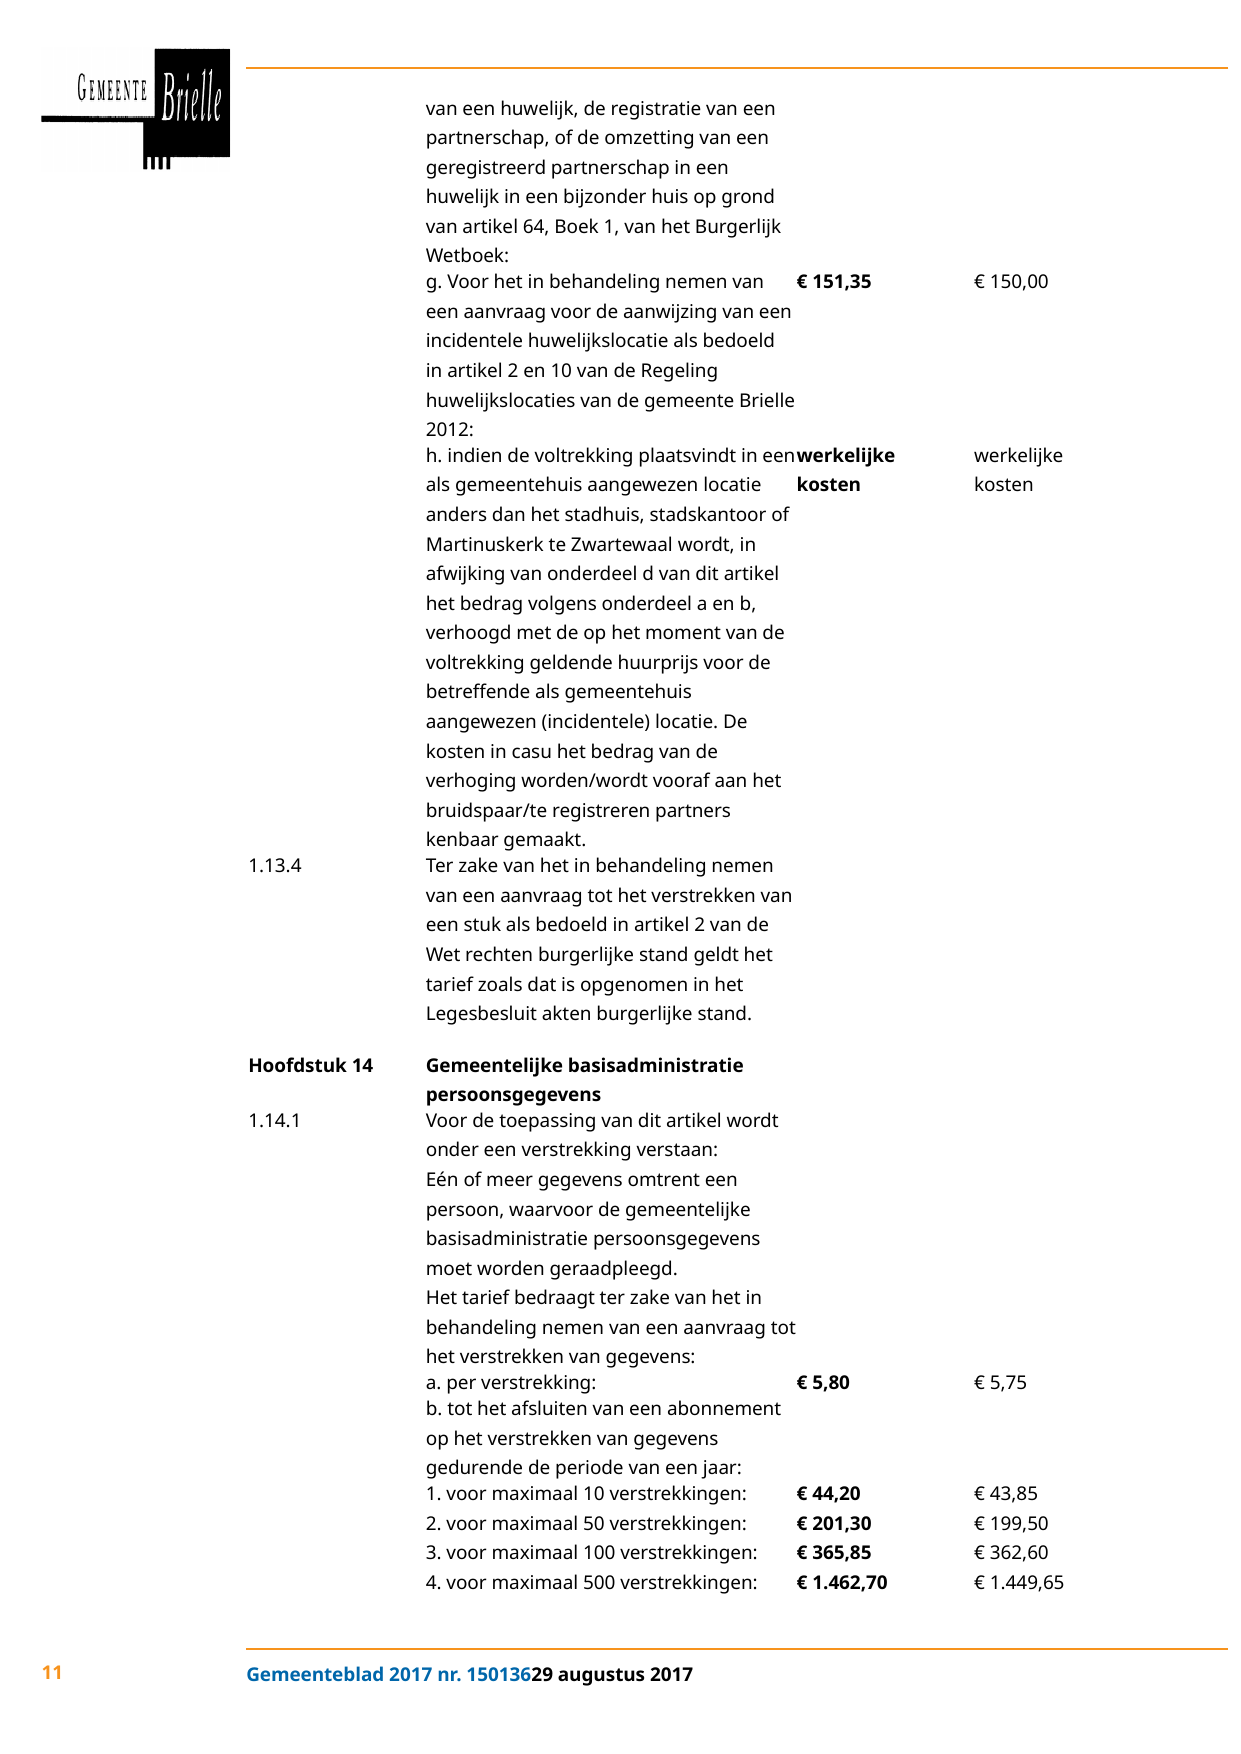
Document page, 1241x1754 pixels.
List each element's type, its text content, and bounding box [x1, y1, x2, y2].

table_cell [248, 442, 426, 852]
table_cell [974, 1395, 1152, 1480]
table_cell [974, 853, 1152, 1026]
table_cell [426, 1026, 796, 1052]
table_cell [974, 1026, 1152, 1052]
picture [41, 47, 231, 172]
table_cell b. tot het afsluiten van een abonnement op het verstrekken van gegevens gedurende de periode van een jaar: [426, 1395, 796, 1480]
table_cell € 151,35 [796, 269, 974, 442]
table_cell [796, 1026, 974, 1052]
table_cell [974, 1052, 1152, 1107]
table_cell [796, 95, 974, 268]
table_cell [248, 1480, 426, 1594]
table_cell [796, 1052, 974, 1107]
table_cell € 44,20 € 201,30 € 365,85 € 1.462,70 [796, 1480, 974, 1594]
table_cell werkelijke kosten [796, 442, 974, 852]
table_cell [974, 95, 1152, 268]
table_cell € 43,85 € 199,50 € 362,60 € 1.449,65 [974, 1480, 1152, 1594]
table_cell € 150,00 [974, 269, 1152, 442]
table_cell [796, 1107, 974, 1369]
table_cell [248, 1026, 426, 1052]
table_cell [248, 1370, 426, 1395]
table_cell [974, 1107, 1152, 1369]
table_cell 1.14.1 [248, 1107, 426, 1369]
table_cell 1. voor maximaal 10 verstrekkingen: 2. voor maximaal 50 verstrekkingen: 3. voor maximaal 100 verstrekkingen: 4. voor maximaal 500 verstrekkingen: [426, 1480, 796, 1594]
table_cell € 5,80 [796, 1370, 974, 1395]
table_cell h. indien de voltrekking plaatsvindt in een als gemeentehuis aangewezen locatie anders dan het stadhuis, stadskantoor of Martinuskerk te Zwartewaal wordt, in afwijking van onderdeel d van dit artikel het bedrag volgens onderdeel a en b, verhoogd met de op het moment van de voltrekking geldende huurprijs voor de betreffende als gemeentehuis aangewezen (incidentele) locatie. De kosten in casu het bedrag van de verhoging worden/wordt vooraf aan het bruidspaar/te registreren partners kenbaar gemaakt. [426, 442, 796, 852]
table_cell g. Voor het in behandeling nemen van een aanvraag voor de aanwijzing van een incidentele huwelijkslocatie als bedoeld in artikel 2 en 10 van de Regeling huwelijkslocaties van de gemeente Brielle 2012: [426, 269, 796, 442]
table_cell Ter zake van het in behandeling nemen van een aanvraag tot het verstrekken van een stuk als bedoeld in artikel 2 van de Wet rechten burgerlijke stand geldt het tarief zoals dat is opgenomen in het Legesbesluit akten burgerlijke stand. [426, 853, 796, 1026]
table_cell € 5,75 [974, 1370, 1152, 1395]
table_cell 1.13.4 [248, 853, 426, 1026]
table_cell Gemeentelijke basisadministratie persoonsgegevens [426, 1052, 796, 1107]
table_cell [796, 853, 974, 1026]
table_cell a. per verstrekking: [426, 1370, 796, 1395]
table_cell [248, 95, 426, 268]
table_cell [248, 269, 426, 442]
table_cell [248, 1395, 426, 1480]
table_cell [796, 1395, 974, 1480]
table_cell van een huwelijk, de registratie van een partnerschap, of de omzetting van een geregistreerd partnerschap in een huwelijk in een bijzonder huis op grond van artikel 64, Boek 1, van het Burgerlijk Wetboek: [426, 95, 796, 268]
table_cell Voor de toepassing van dit artikel wordt onder een verstrekking verstaan: Eén of meer gegevens omtrent een persoon, waarvoor de gemeentelijke basisadministratie persoonsgegevens moet worden geraadpleegd. Het tarief bedraagt ter zake van het in behandeling nemen van een aanvraag tot het verstrekken van gegevens: [426, 1107, 796, 1369]
table_cell werkelijke kosten [974, 442, 1152, 852]
table_cell Hoofdstuk 14 [248, 1052, 426, 1107]
